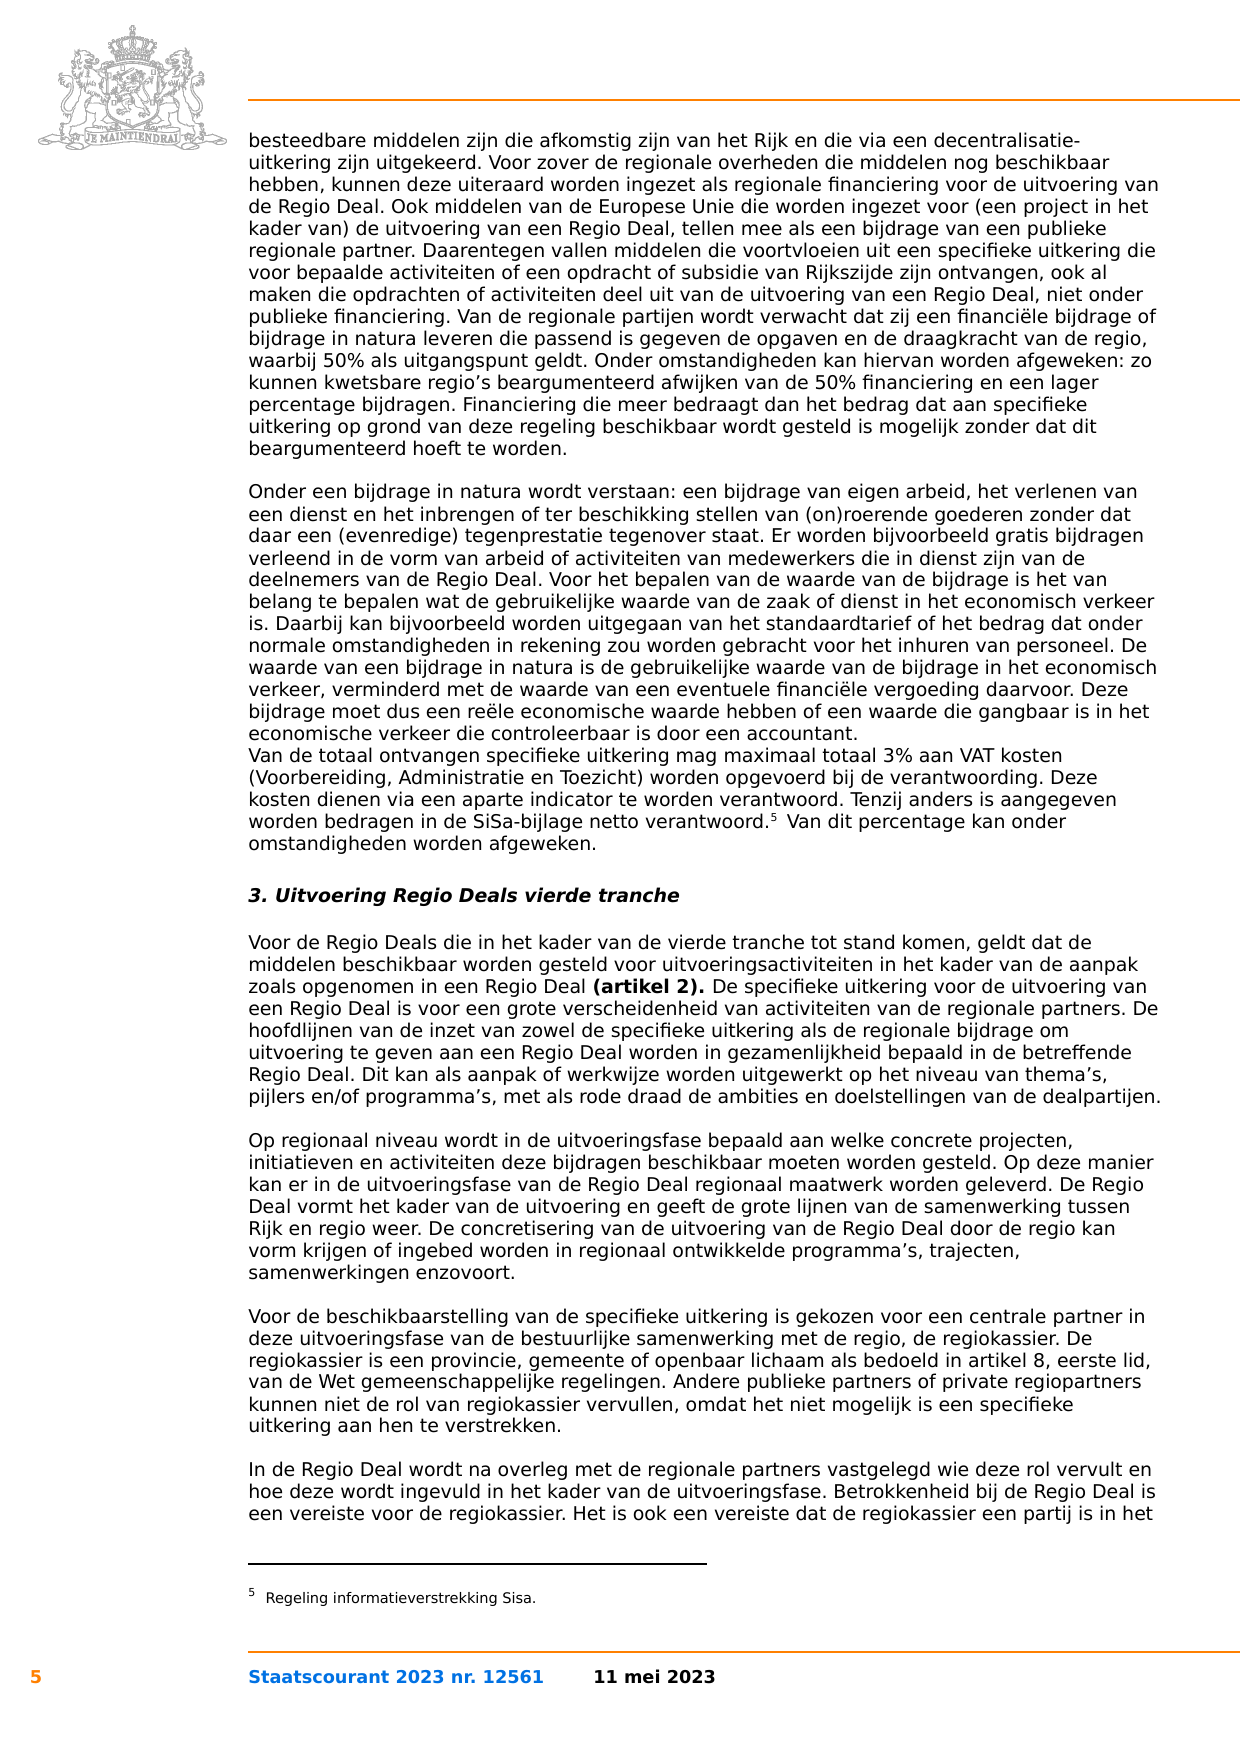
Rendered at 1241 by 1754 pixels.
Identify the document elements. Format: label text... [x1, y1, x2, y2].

picture [38, 25, 227, 150]
subtitle 3. Uitvoering Regio Deals vierde tranche [248, 885, 1163, 907]
text Van de totaal ontvangen specifieke uitkering mag maximaal totaal 3% aan VAT kosten (Voorbereiding, Administratie en Toezicht) worden opgevoerd bij de verantwoording. Deze kosten dienen via een aparte indicator te worden verantwoord. Tenzij anders is aangegeven worden bedragen in de SiSa-bijlage netto verantwoord. Van dit percentage kan onder omstandigheden worden afgeweken. [248, 745, 1163, 855]
text Op regionaal niveau wordt in de uitvoeringsfase bepaald aan welke concrete projecten, initiatieven en activiteiten deze bijdragen beschikbaar moeten worden gesteld. Op deze manier kan er in de uitvoeringsfase van de Regio Deal regionaal maatwerk worden geleverd. De Regio Deal vormt het kader van de uitvoering en geeft de grote lijnen van de samenwerking tussen Rijk en regio weer. De concretisering van de uitvoering van de Regio Deal door de regio kan vorm krijgen of ingebed worden in regionaal ontwikkelde programma’s, trajecten, samenwerkingen enzovoort. [248, 1130, 1163, 1284]
text besteedbare middelen zijn die afkomstig zijn van het Rijk en die via een decentralisatie-uitkering zijn uitgekeerd. Voor zover de regionale overheden die middelen nog beschikbaar hebben, kunnen deze uiteraard worden ingezet als regionale financiering voor de uitvoering van de Regio Deal. Ook middelen van de Europese Unie die worden ingezet voor (een project in het kader van) de uitvoering van een Regio Deal, tellen mee als een bijdrage van een publieke regionale partner. Daarentegen vallen middelen die voortvloeien uit een specifieke uitkering die voor bepaalde activiteiten of een opdracht of subsidie van Rijkszijde zijn ontvangen, ook al maken die opdrachten of activiteiten deel uit van de uitvoering van een Regio Deal, niet onder publieke financiering. Van de regionale partijen wordt verwacht dat zij een financiële bijdrage of bijdrage in natura leveren die passend is gegeven de opgaven en de draagkracht van de regio, waarbij 50% als uitgangspunt geldt. Onder omstandigheden kan hiervan worden afgeweken: zo kunnen kwetsbare regio’s beargumenteerd afwijken van de 50% financiering en een lager percentage bijdragen. Financiering die meer bedraagt dan het bedrag dat aan specifieke uitkering op grond van deze regeling beschikbaar wordt gesteld is mogelijk zonder dat dit beargumenteerd hoeft te worden. [248, 130, 1163, 459]
text Regeling informatieverstrekking Sisa. [248, 1586, 1163, 1608]
text In de Regio Deal wordt na overleg met de regionale partners vastgelegd wie deze rol vervult en hoe deze wordt ingevuld in het kader van de uitvoeringsfase. Betrokkenheid bij de Regio Deal is een vereiste voor de regiokassier. Het is ook een vereiste dat de regiokassier een partij is in het [248, 1459, 1163, 1525]
text Onder een bijdrage in natura wordt verstaan: een bijdrage van eigen arbeid, het verlenen van een dienst en het inbrengen of ter beschikking stellen van (on)roerende goederen zonder dat daar een (evenredige) tegenprestatie tegenover staat. Er worden bijvoorbeeld gratis bijdragen verleend in de vorm van arbeid of activiteiten van medewerkers die in dienst zijn van de deelnemers van de Regio Deal. Voor het bepalen van de waarde van de bijdrage is het van belang te bepalen wat de gebruikelijke waarde van de zaak of dienst in het economisch verkeer is. Daarbij kan bijvoorbeeld worden uitgegaan van het standaardtarief of het bedrag dat onder normale omstandigheden in rekening zou worden gebracht voor het inhuren van personeel. De waarde van een bijdrage in natura is de gebruikelijke waarde van de bijdrage in het economisch verkeer, verminderd met de waarde van een eventuele financiële vergoeding daarvoor. Deze bijdrage moet dus een reële economische waarde hebben of een waarde die gangbaar is in het economische verkeer die controleerbaar is door een accountant. [248, 481, 1163, 745]
text Voor de Regio Deals die in het kader van de vierde tranche tot stand komen, geldt dat de middelen beschikbaar worden gesteld voor uitvoeringsactiviteiten in het kader van de aanpak zoals opgenomen in een Regio Deal (artikel 2). De specifieke uitkering voor de uitvoering van een Regio Deal is voor een grote verscheidenheid van activiteiten van de regionale partners. De hoofdlijnen van de inzet van zowel de specifieke uitkering als de regionale bijdrage om uitvoering te geven aan een Regio Deal worden in gezamenlijkheid bepaald in de betreffende Regio Deal. Dit kan als aanpak of werkwijze worden uitgewerkt op het niveau van thema’s, pijlers en/of programma’s, met als rode draad de ambities en doelstellingen van de dealpartijen. [248, 932, 1163, 1108]
text Voor de beschikbaarstelling van de specifieke uitkering is gekozen voor een centrale partner in deze uitvoeringsfase van de bestuurlijke samenwerking met de regio, de regiokassier. De regiokassier is een provincie, gemeente of openbaar lichaam als bedoeld in artikel 8, eerste lid, van de Wet gemeenschappelijke regelingen. Andere publieke partners of private regiopartners kunnen niet de rol van regiokassier vervullen, omdat het niet mogelijk is een specifieke uitkering aan hen te verstrekken. [248, 1306, 1163, 1437]
